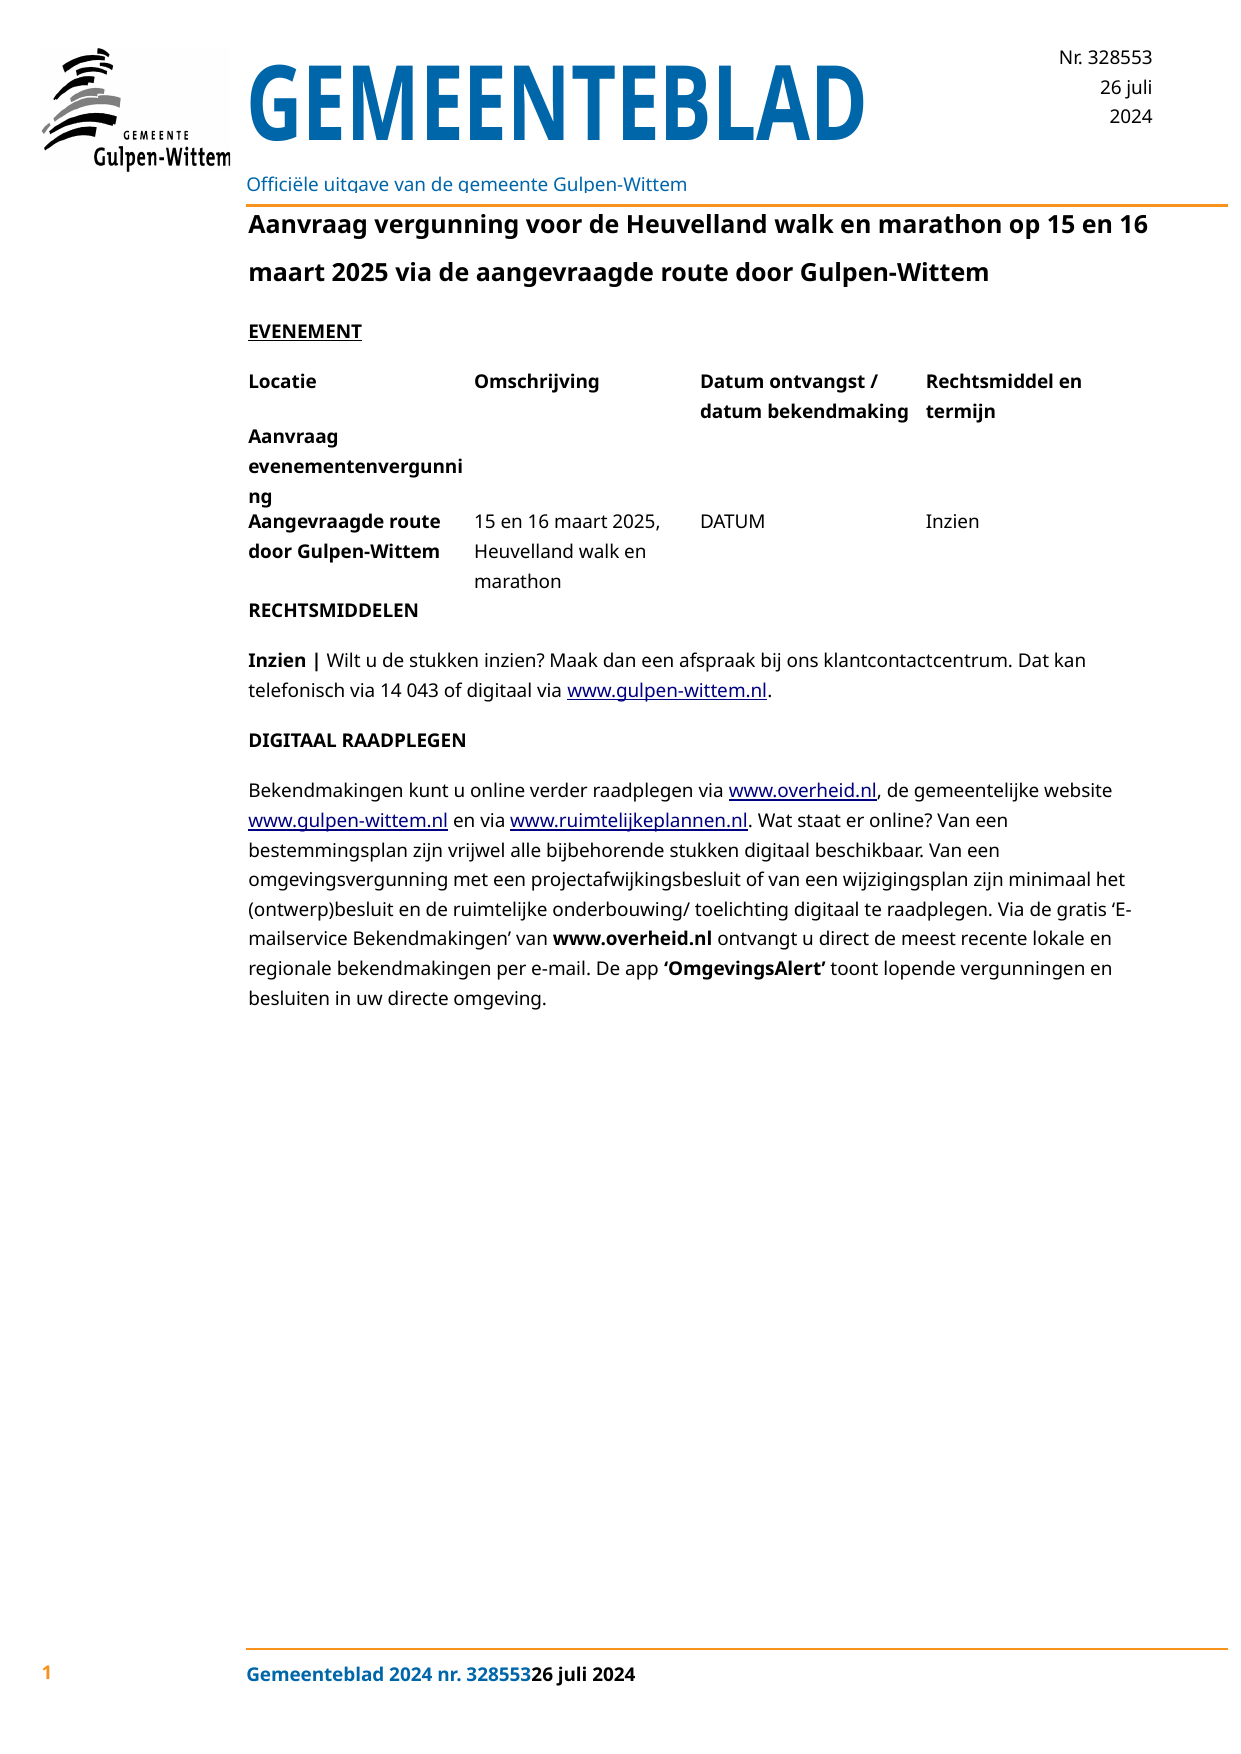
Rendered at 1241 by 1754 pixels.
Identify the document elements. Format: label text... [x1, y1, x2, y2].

table_cell [474, 424, 700, 509]
table_header Locatie [248, 369, 474, 424]
text Inzien | Wilt u de stukken inzien? Maak dan een afspraak bij ons klantcontactcentrum. Dat kan telefonisch via 14 043 of digitaal via www.gulpen-wittem.nl. [248, 647, 1152, 702]
table_cell DATUM [700, 509, 926, 593]
text RECHTSMIDDELEN [248, 597, 1152, 622]
table_cell [926, 424, 1152, 509]
table_cell 15 en 16 maart 2025, Heuvelland walk en marathon [474, 509, 700, 593]
picture [41, 47, 231, 172]
table_cell Inzien [926, 509, 1152, 593]
table_cell Aanvraag evenementenvergunning [248, 424, 474, 509]
text DIGITAAL RAADPLEGEN [248, 727, 1152, 753]
table_cell Aangevraagde route door Gulpen-Wittem [248, 509, 474, 593]
table_header Omschrijving [474, 369, 700, 424]
table_cell [700, 424, 926, 509]
text Aanvraag vergunning voor de Heuvelland walk en marathon op 15 en 16 maart 2025 via de aangevraagde route door Gulpen-Wittem [248, 207, 1152, 288]
table_header Datum ontvangst / datum bekendmaking [700, 369, 926, 424]
text EVENEMENT [248, 318, 1152, 344]
table_header Rechtsmiddel en termijn [926, 369, 1152, 424]
text Bekendmakingen kunt u online verder raadplegen via www.overheid.nl, de gemeentelijke website www.gulpen-wittem.nl en via www.ruimtelijkeplannen.nl. Wat staat er online? Van een bestemmingsplan zijn vrijwel alle bijbehorende stukken digitaal beschikbaar. Van een omgevingsvergunning met een projectafwijkingsbesluit of van een wijzigingsplan zijn minimaal het (ontwerp)besluit en de ruimtelijke onderbouwing/ toelichting digitaal te raadplegen. Via de gratis ‘E-mailservice Bekendmakingen’ van www.overheid.nl ontvangt u direct de meest recente lokale en regionale bekendmakingen per e-mail. De app ‘OmgevingsAlert’ toont lopende vergunningen en besluiten in uw directe omgeving. [248, 778, 1152, 1010]
